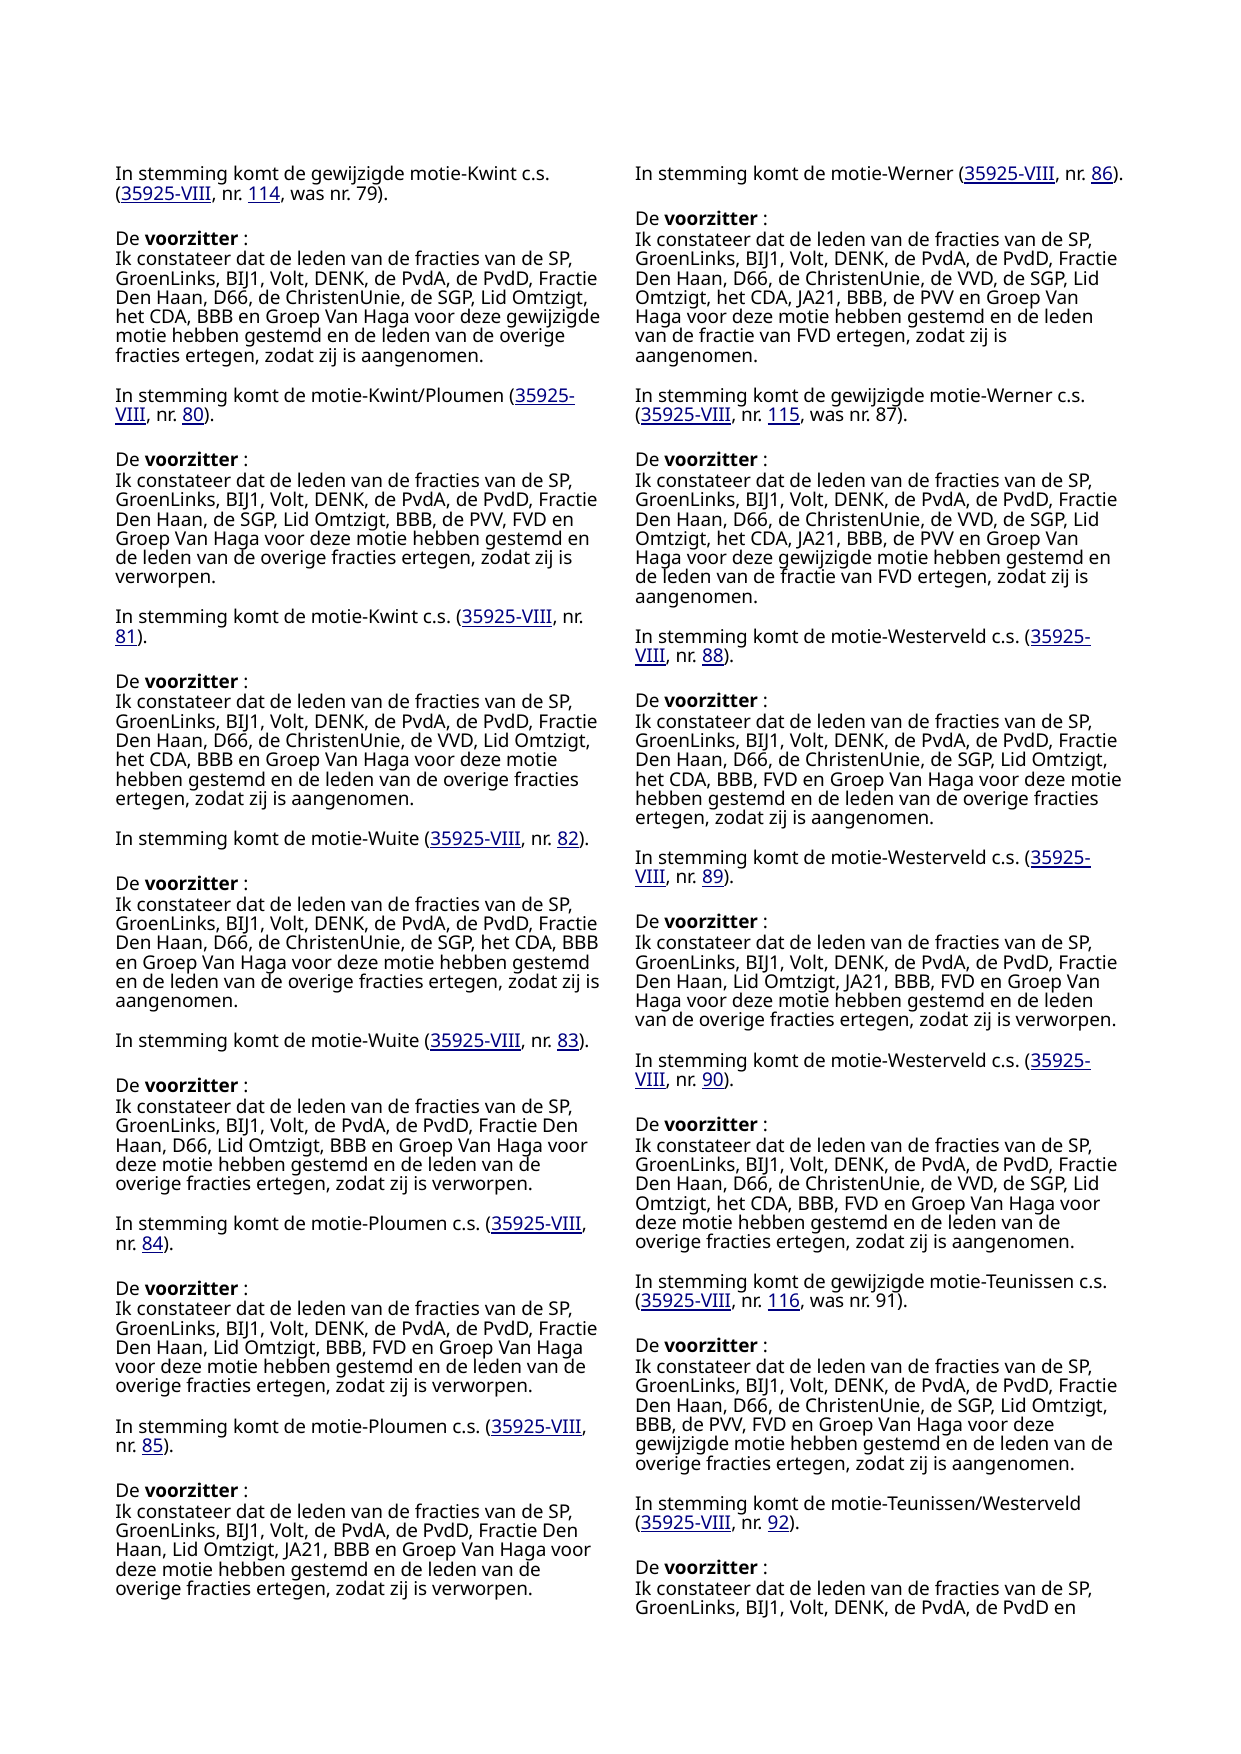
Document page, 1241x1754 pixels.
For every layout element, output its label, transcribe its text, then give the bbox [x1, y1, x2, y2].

text In stemming komt de motie-Werner (35925-VIII, nr. 86). [635, 165, 1125, 184]
text In stemming komt de motie-Wuite (35925-VIII, nr. 82). [115, 830, 605, 849]
text In stemming komt de motie-Westerveld c.s. (35925-VIII, nr. 89). [635, 849, 1125, 888]
text Ik constateer dat de leden van de fracties van de SP, GroenLinks, BIJ1, Volt, DENK, de PvdA, de PvdD en [635, 1580, 1125, 1618]
text Ik constateer dat de leden van de fracties van de SP, GroenLinks, BIJ1, Volt, DENK, de PvdA, de PvdD, Fractie Den Haan, Lid Omtzigt, JA21, BBB, FVD en Groep Van Haga voor deze motie hebben gestemd en de leden van de overige fracties ertegen, zodat zij is verworpen. [635, 934, 1125, 1031]
text In stemming komt de motie-Westerveld c.s. (35925-VIII, nr. 90). [635, 1052, 1125, 1090]
text De voorzitter : [115, 1072, 605, 1098]
text In stemming komt de motie-Wuite (35925-VIII, nr. 83). [115, 1032, 605, 1052]
text De voorzitter : [635, 446, 1125, 472]
text Ik constateer dat de leden van de fracties van de SP, GroenLinks, BIJ1, Volt, DENK, de PvdA, de PvdD, Fractie Den Haan, D66, de ChristenUnie, de VVD, de SGP, Lid Omtzigt, het CDA, BBB, FVD en Groep Van Haga voor deze motie hebben gestemd en de leden van de overige fracties ertegen, zodat zij is aangenomen. [635, 1137, 1125, 1252]
text Ik constateer dat de leden van de fracties van de SP, GroenLinks, BIJ1, Volt, DENK, de PvdA, de PvdD, Fractie Den Haan, D66, de ChristenUnie, de VVD, Lid Omtzigt, het CDA, BBB en Groep Van Haga voor deze motie hebben gestemd en de leden van de overige fracties ertegen, zodat zij is aangenomen. [115, 693, 605, 809]
text Ik constateer dat de leden van de fracties van de SP, GroenLinks, BIJ1, Volt, DENK, de PvdA, de PvdD, Fractie Den Haan, D66, de ChristenUnie, de VVD, de SGP, Lid Omtzigt, het CDA, JA21, BBB, de PVV en Groep Van Haga voor deze motie hebben gestemd en de leden van de fractie van FVD ertegen, zodat zij is aangenomen. [635, 231, 1125, 366]
text Ik constateer dat de leden van de fracties van de SP, GroenLinks, BIJ1, Volt, DENK, de PvdA, de PvdD, Fractie Den Haan, Lid Omtzigt, BBB, FVD en Groep Van Haga voor deze motie hebben gestemd en de leden van de overige fracties ertegen, zodat zij is verworpen. [115, 1300, 605, 1397]
text In stemming komt de gewijzigde motie-Kwint c.s. (35925-VIII, nr. 114, was nr. 79). [115, 165, 605, 204]
text De voorzitter : [115, 1275, 605, 1300]
text Ik constateer dat de leden van de fracties van de SP, GroenLinks, BIJ1, Volt, de PvdA, de PvdD, Fractie Den Haan, D66, Lid Omtzigt, BBB en Groep Van Haga voor deze motie hebben gestemd en de leden van de overige fracties ertegen, zodat zij is verworpen. [115, 1098, 605, 1194]
text De voorzitter : [635, 687, 1125, 713]
text Ik constateer dat de leden van de fracties van de SP, GroenLinks, BIJ1, Volt, DENK, de PvdA, de PvdD, Fractie Den Haan, D66, de ChristenUnie, de VVD, de SGP, Lid Omtzigt, het CDA, JA21, BBB, de PVV en Groep Van Haga voor deze gewijzigde motie hebben gestemd en de leden van de fractie van FVD ertegen, zodat zij is aangenomen. [635, 472, 1125, 607]
text Ik constateer dat de leden van de fracties van de SP, GroenLinks, BIJ1, Volt, DENK, de PvdA, de PvdD, Fractie Den Haan, D66, de ChristenUnie, de SGP, Lid Omtzigt, BBB, de PVV, FVD en Groep Van Haga voor deze gewijzigde motie hebben gestemd en de leden van de overige fracties ertegen, zodat zij is aangenomen. [635, 1358, 1125, 1474]
text De voorzitter : [635, 909, 1125, 934]
text In stemming komt de gewijzigde motie-Werner c.s. (35925-VIII, nr. 115, was nr. 87). [635, 387, 1125, 425]
text De voorzitter : [635, 1554, 1125, 1580]
text Ik constateer dat de leden van de fracties van de SP, GroenLinks, BIJ1, Volt, DENK, de PvdA, de PvdD, Fractie Den Haan, D66, de ChristenUnie, de SGP, het CDA, BBB en Groep Van Haga voor deze motie hebben gestemd en de leden van de overige fracties ertegen, zodat zij is aangenomen. [115, 896, 605, 1011]
text In stemming komt de motie-Teunissen/Westerveld (35925-VIII, nr. 92). [635, 1495, 1125, 1533]
text De voorzitter : [115, 668, 605, 693]
text De voorzitter : [635, 1332, 1125, 1358]
text De voorzitter : [115, 446, 605, 472]
text De voorzitter : [115, 225, 605, 250]
text In stemming komt de motie-Kwint c.s. (35925-VIII, nr. 81). [115, 608, 605, 647]
text Ik constateer dat de leden van de fracties van de SP, GroenLinks, BIJ1, Volt, DENK, de PvdA, de PvdD, Fractie Den Haan, D66, de ChristenUnie, de SGP, Lid Omtzigt, het CDA, BBB en Groep Van Haga voor deze gewijzigde motie hebben gestemd en de leden van de overige fracties ertegen, zodat zij is aangenomen. [115, 250, 605, 366]
text Ik constateer dat de leden van de fracties van de SP, GroenLinks, BIJ1, Volt, de PvdA, de PvdD, Fractie Den Haan, Lid Omtzigt, JA21, BBB en Groep Van Haga voor deze motie hebben gestemd en de leden van de overige fracties ertegen, zodat zij is verworpen. [115, 1503, 605, 1599]
text In stemming komt de gewijzigde motie-Teunissen c.s. (35925-VIII, nr. 116, was nr. 91). [635, 1273, 1125, 1312]
text De voorzitter : [115, 1477, 605, 1503]
text De voorzitter : [115, 870, 605, 896]
text De voorzitter : [635, 205, 1125, 231]
text Ik constateer dat de leden van de fracties van de SP, GroenLinks, BIJ1, Volt, DENK, de PvdA, de PvdD, Fractie Den Haan, D66, de ChristenUnie, de SGP, Lid Omtzigt, het CDA, BBB, FVD en Groep Van Haga voor deze motie hebben gestemd en de leden van de overige fracties ertegen, zodat zij is aangenomen. [635, 713, 1125, 828]
text In stemming komt de motie-Ploumen c.s. (35925-VIII, nr. 85). [115, 1418, 605, 1456]
text In stemming komt de motie-Kwint/Ploumen (35925-VIII, nr. 80). [115, 387, 605, 425]
text In stemming komt de motie-Ploumen c.s. (35925-VIII, nr. 84). [115, 1215, 605, 1254]
text In stemming komt de motie-Westerveld c.s. (35925-VIII, nr. 88). [635, 628, 1125, 666]
text Ik constateer dat de leden van de fracties van de SP, GroenLinks, BIJ1, Volt, DENK, de PvdA, de PvdD, Fractie Den Haan, de SGP, Lid Omtzigt, BBB, de PVV, FVD en Groep Van Haga voor deze motie hebben gestemd en de leden van de overige fracties ertegen, zodat zij is verworpen. [115, 472, 605, 588]
text De voorzitter : [635, 1111, 1125, 1137]
